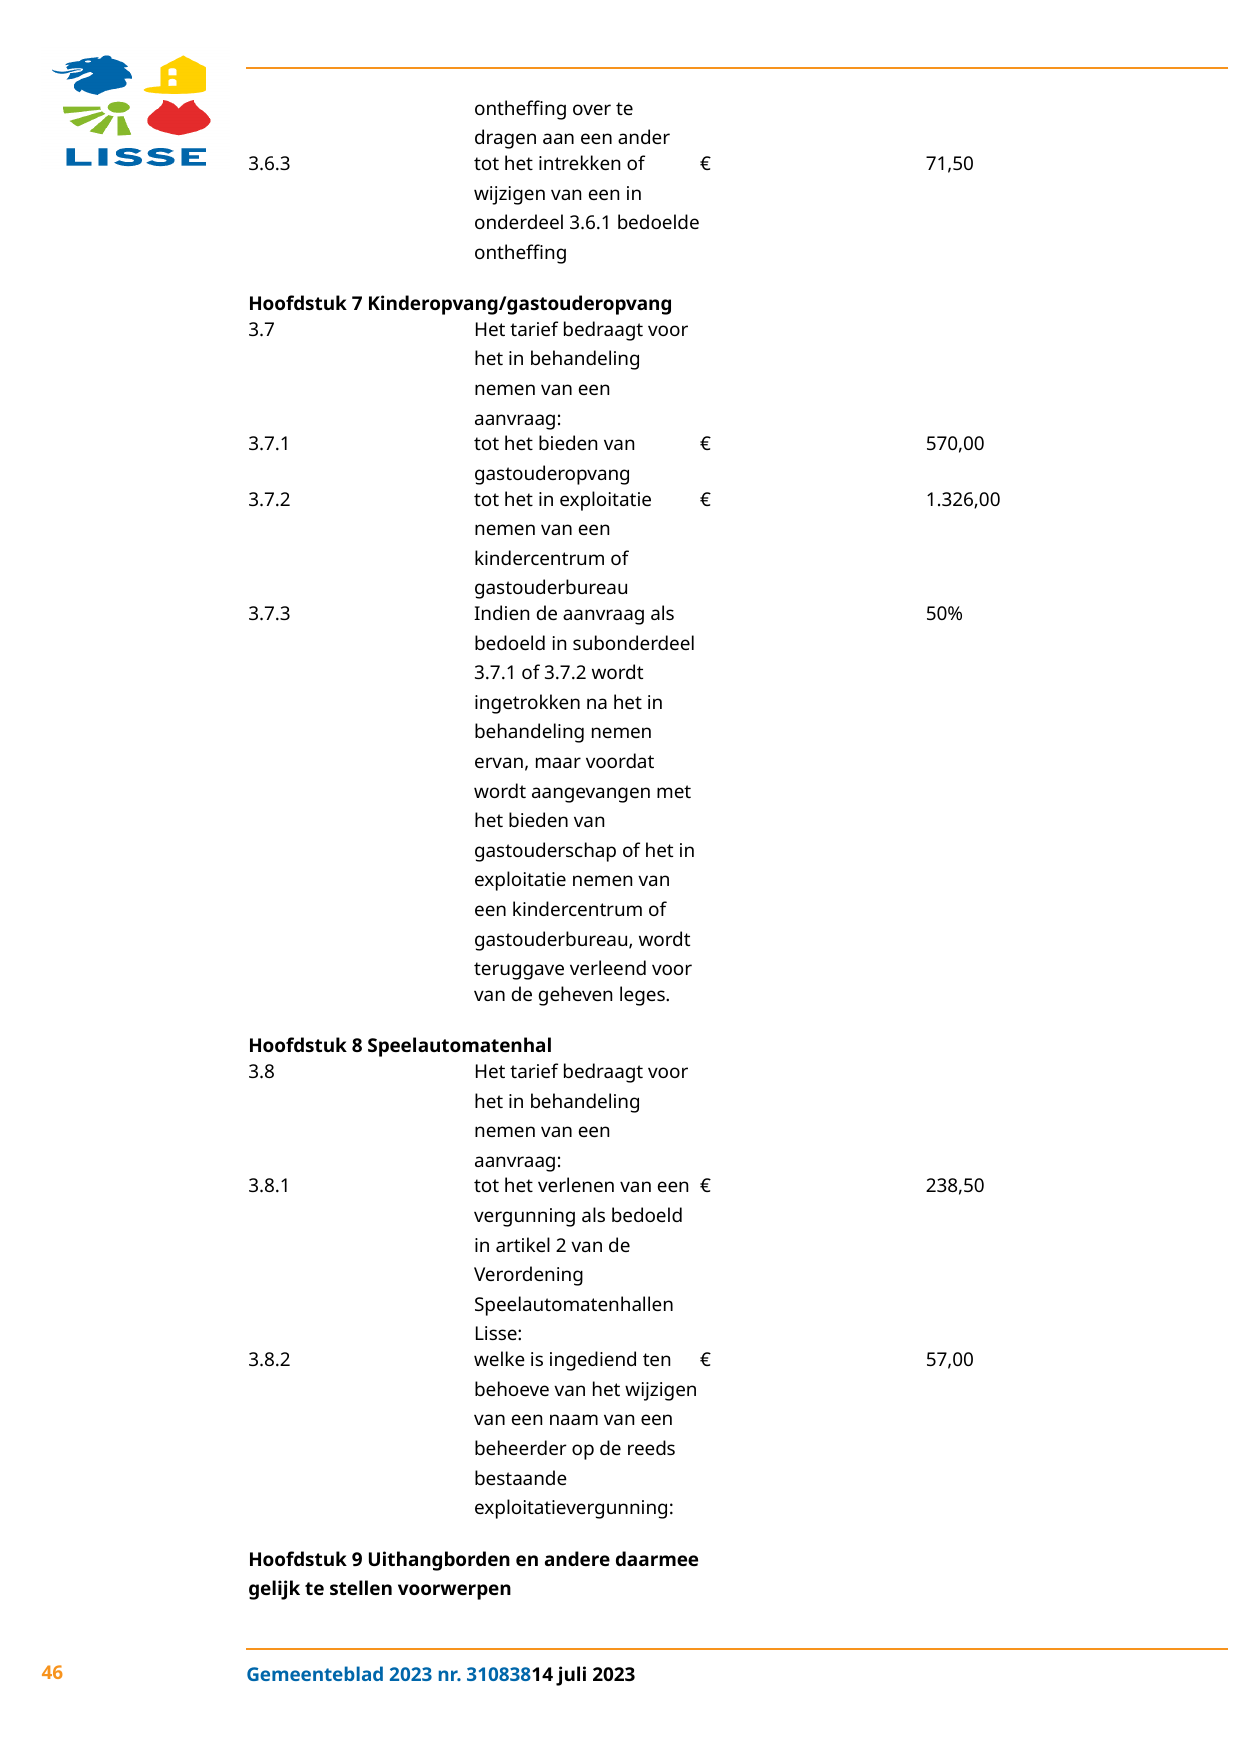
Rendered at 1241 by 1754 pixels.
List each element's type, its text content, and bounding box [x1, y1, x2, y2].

table_cell [248, 95, 474, 150]
table_cell tot het intrekken of wijzigen van een in onderdeel 3.6.1 bedoelde ontheffing [474, 150, 700, 264]
table_cell 3.7 [248, 316, 474, 431]
table_cell [474, 265, 700, 290]
table_cell Het tarief bedraagt voor het in behandeling nemen van een aanvraag: [474, 1058, 700, 1173]
table_cell Indien de aanvraag als bedoeld in subonderdeel 3.7.1 of 3.7.2 wordt ingetrokken na het in behandeling nemen ervan, maar voordat wordt aangevangen met het bieden van gastouderschap of het in exploitatie nemen van een kindercentrum of gastouderbureau, wordt teruggave verleend voor [474, 600, 700, 981]
table_cell [926, 316, 1152, 431]
table_cell [700, 1058, 926, 1173]
table_cell tot het bieden van gastouderopvang [474, 431, 700, 486]
table_cell [700, 1033, 926, 1058]
table_cell [926, 1546, 1152, 1601]
table_cell [926, 265, 1152, 290]
picture [41, 47, 231, 172]
table_cell [700, 1007, 926, 1032]
table_cell [926, 290, 1152, 316]
table_cell Hoofdstuk 8 Speelautomatenhal [248, 1033, 700, 1058]
table_cell [248, 981, 474, 1007]
table_cell ontheffing over te dragen aan een ander [474, 95, 700, 150]
table_cell 50% [926, 600, 1152, 981]
table_cell 3.7.2 [248, 486, 474, 600]
table_cell [700, 265, 926, 290]
table_cell Hoofdstuk 9 Uithangborden en andere daarmee gelijk te stellen voorwerpen [248, 1546, 700, 1601]
table_cell [700, 316, 926, 431]
table_cell 3.7.3 [248, 600, 474, 981]
table_cell € [700, 486, 926, 600]
table_cell € [700, 431, 926, 486]
table_cell 3.7.1 [248, 431, 474, 486]
table_cell 3.6.3 [248, 150, 474, 264]
table_cell [700, 290, 926, 316]
table_cell [926, 1033, 1152, 1058]
table_cell € [700, 1346, 926, 1520]
table_cell 3.8.2 [248, 1346, 474, 1520]
table_cell € [700, 150, 926, 264]
table_cell tot het verlenen van een vergunning als bedoeld in artikel 2 van de Verordening Speelautomatenhallen Lisse: [474, 1173, 700, 1346]
table_cell [926, 1058, 1152, 1173]
table_cell [700, 95, 926, 150]
table_cell [926, 1007, 1152, 1032]
table_cell [248, 1007, 474, 1032]
table_cell van de geheven leges. [474, 981, 700, 1007]
table_cell [700, 600, 926, 981]
table_cell [700, 981, 926, 1007]
table_cell tot het in exploitatie nemen van een kindercentrum of gastouderbureau [474, 486, 700, 600]
table_cell [700, 1546, 926, 1601]
table_cell Het tarief bedraagt voor het in behandeling nemen van een aanvraag: [474, 316, 700, 431]
table_cell [926, 1520, 1152, 1546]
table_cell [248, 265, 474, 290]
table_cell welke is ingediend ten behoeve van het wijzigen van een naam van een beheerder op de reeds bestaande exploitatievergunning: [474, 1346, 700, 1520]
table_cell 57,00 [926, 1346, 1152, 1520]
table_cell [700, 1520, 926, 1546]
table_cell [926, 95, 1152, 150]
table_cell 71,50 [926, 150, 1152, 264]
table_cell [474, 1007, 700, 1032]
table_cell 3.8 [248, 1058, 474, 1173]
table_cell 238,50 [926, 1173, 1152, 1346]
table_cell 570,00 [926, 431, 1152, 486]
table_cell 3.8.1 [248, 1173, 474, 1346]
table_cell [248, 1520, 474, 1546]
table_cell [926, 981, 1152, 1007]
table_cell € [700, 1173, 926, 1346]
table_cell 1.326,00 [926, 486, 1152, 600]
table_cell Hoofdstuk 7 Kinderopvang/gastouderopvang [248, 290, 700, 316]
table_cell [474, 1520, 700, 1546]
